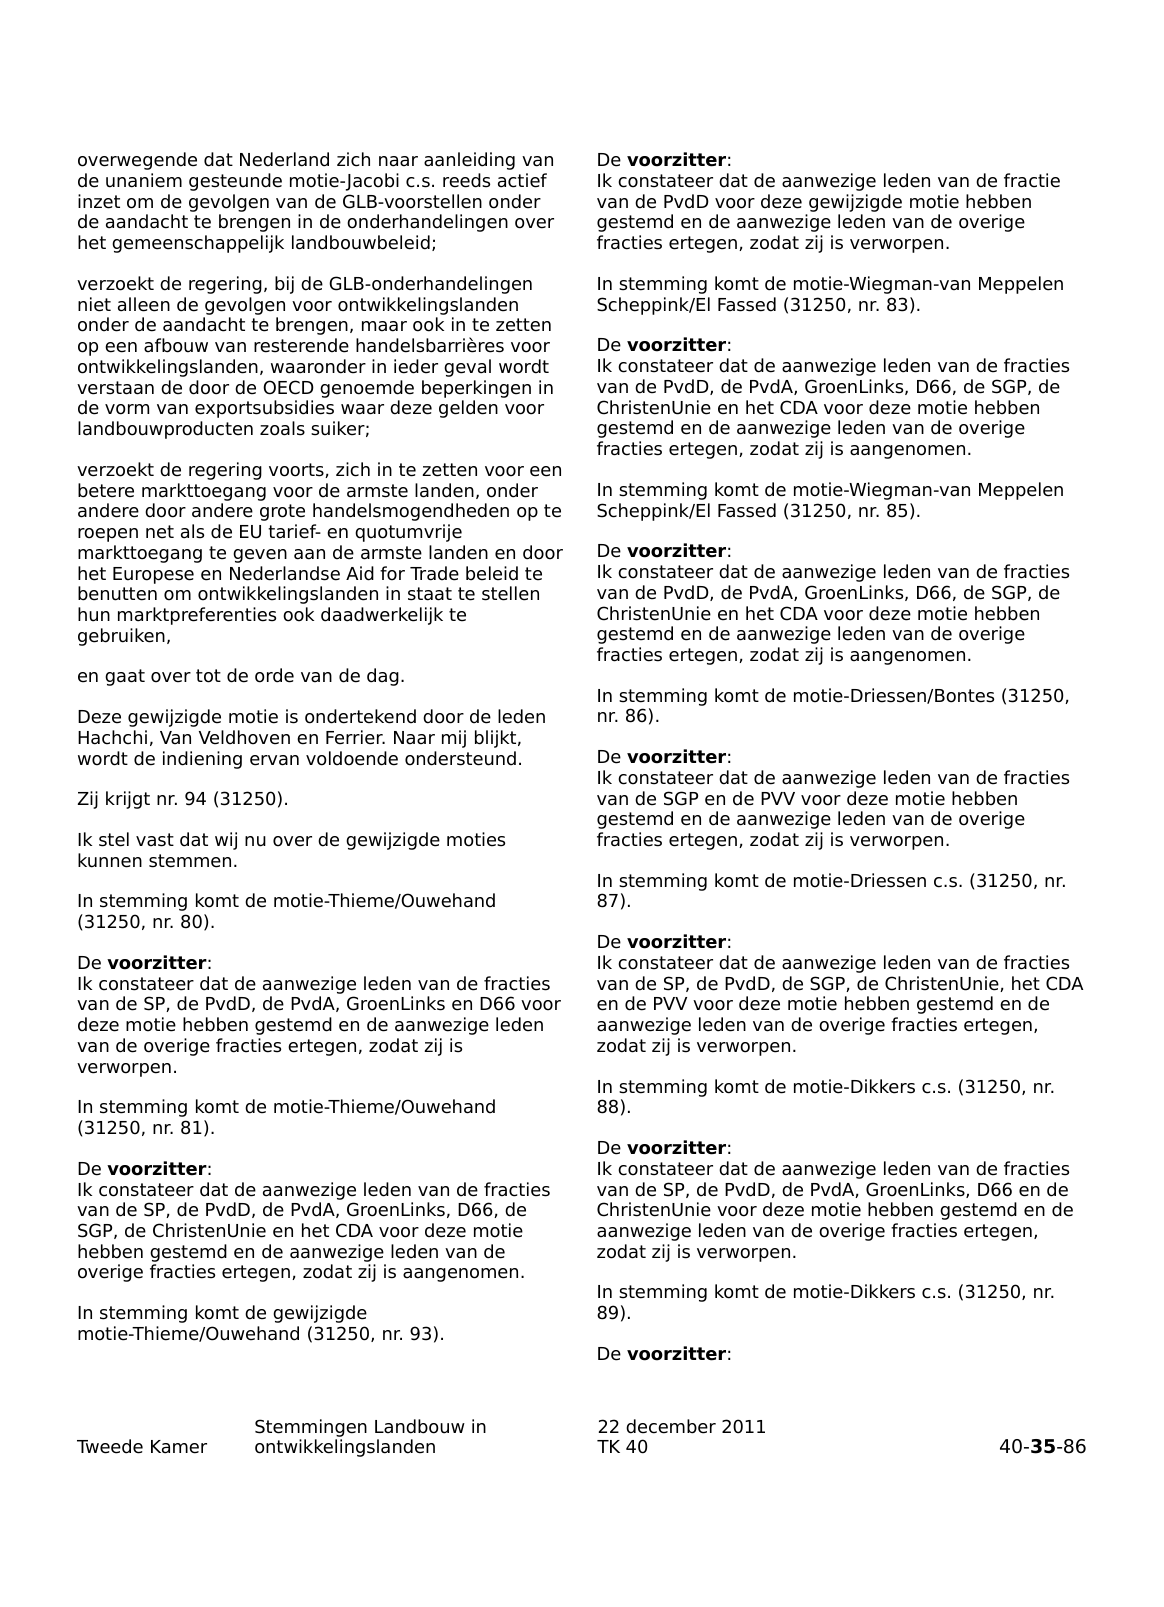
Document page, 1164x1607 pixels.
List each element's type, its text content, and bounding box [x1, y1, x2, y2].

text In stemming komt de motie-Wiegman-van Meppelen Scheppink/El Fassed (31250, nr. 83). [596, 274, 1087, 315]
text De voorzitter: [596, 747, 1087, 768]
text De voorzitter: [596, 1344, 1087, 1364]
text Deze gewijzigde motie is ondertekend door de leden Hachchi, Van Veldhoven en Ferrier. Naar mij blijkt, wordt de indiening ervan voldoende ondersteund. [77, 707, 567, 769]
text De voorzitter: [596, 541, 1087, 562]
text De voorzitter: [596, 1138, 1087, 1159]
text Ik constateer dat de aanwezige leden van de fracties van de SP, de PvdD, de PvdA, GroenLinks, D66 en de ChristenUnie voor deze motie hebben gestemd en de aanwezige leden van de overige fracties ertegen, zodat zij is verworpen. [596, 1159, 1087, 1262]
text De voorzitter: [596, 150, 1087, 171]
text verzoekt de regering voorts, zich in te zetten voor een betere markttoegang voor de armste landen, onder andere door andere grote handelsmogendheden op te roepen net als de EU tarief- en quotumvrije markttoegang te geven aan de armste landen en door het Europese en Nederlandse Aid for Trade beleid te benutten om ontwikkelingslanden in staat te stellen hun marktpreferenties ook daadwerkelijk te gebruiken, [77, 460, 567, 646]
text In stemming komt de gewijzigde motie-Thieme/Ouwehand (31250, nr. 93). [77, 1303, 567, 1344]
text Ik constateer dat de aanwezige leden van de fracties van de PvdD, de PvdA, GroenLinks, D66, de SGP, de ChristenUnie en het CDA voor deze motie hebben gestemd en de aanwezige leden van de overige fracties ertegen, zodat zij is aangenomen. [596, 356, 1087, 460]
text In stemming komt de motie-Driessen c.s. (31250, nr. 87). [596, 871, 1087, 912]
text In stemming komt de motie-Wiegman-van Meppelen Scheppink/El Fassed (31250, nr. 85). [596, 480, 1087, 521]
text In stemming komt de motie-Thieme/Ouwehand (31250, nr. 80). [77, 891, 567, 933]
text Ik stel vast dat wij nu over de gewijzigde moties kunnen stemmen. [77, 830, 567, 871]
text Ik constateer dat de aanwezige leden van de fracties van de SP, de PvdD, de PvdA, GroenLinks en D66 voor deze motie hebben gestemd en de aanwezige leden van de overige fracties ertegen, zodat zij is verworpen. [77, 973, 567, 1077]
text Ik constateer dat de aanwezige leden van de fractie van de PvdD voor deze gewijzigde motie hebben gestemd en de aanwezige leden van de overige fracties ertegen, zodat zij is verworpen. [596, 171, 1087, 254]
text Ik constateer dat de aanwezige leden van de fracties van de SP, de PvdD, de PvdA, GroenLinks, D66, de SGP, de ChristenUnie en het CDA voor deze motie hebben gestemd en de aanwezige leden van de overige fracties ertegen, zodat zij is aangenomen. [77, 1179, 567, 1283]
text Ik constateer dat de aanwezige leden van de fracties van de SGP en de PVV voor deze motie hebben gestemd en de aanwezige leden van de overige fracties ertegen, zodat zij is verworpen. [596, 768, 1087, 851]
text en gaat over tot de orde van de dag. [77, 666, 567, 687]
text In stemming komt de motie-Dikkers c.s. (31250, nr. 89). [596, 1282, 1087, 1324]
text De voorzitter: [77, 953, 567, 973]
text De voorzitter: [77, 1159, 567, 1179]
text De voorzitter: [596, 335, 1087, 356]
text verzoekt de regering, bij de GLB-onderhandelingen niet alleen de gevolgen voor ontwikkelingslanden onder de aandacht te brengen, maar ook in te zetten op een afbouw van resterende handelsbarrières voor ontwikkelingslanden, waaronder in ieder geval wordt verstaan de door de OECD genoemde beperkingen in de vorm van exportsubsidies waar deze gelden voor landbouwproducten zoals suiker; [77, 274, 567, 440]
text In stemming komt de motie-Dikkers c.s. (31250, nr. 88). [596, 1076, 1087, 1118]
text overwegende dat Nederland zich naar aanleiding van de unaniem gesteunde motie-Jacobi c.s. reeds actief inzet om de gevolgen van de GLB-voorstellen onder de aandacht te brengen in de onderhandelingen over het gemeenschappelijk landbouwbeleid; [77, 150, 567, 254]
text Zij krijgt nr. 94 (31250). [77, 789, 567, 810]
text De voorzitter: [596, 932, 1087, 953]
text In stemming komt de motie-Driessen/Bontes (31250, nr. 86). [596, 686, 1087, 727]
text Ik constateer dat de aanwezige leden van de fracties van de PvdD, de PvdA, GroenLinks, D66, de SGP, de ChristenUnie en het CDA voor deze motie hebben gestemd en de aanwezige leden van de overige fracties ertegen, zodat zij is aangenomen. [596, 562, 1087, 666]
text In stemming komt de motie-Thieme/Ouwehand (31250, nr. 81). [77, 1097, 567, 1139]
text Ik constateer dat de aanwezige leden van de fracties van de SP, de PvdD, de SGP, de ChristenUnie, het CDA en de PVV voor deze motie hebben gestemd en de aanwezige leden van de overige fracties ertegen, zodat zij is verworpen. [596, 953, 1087, 1056]
